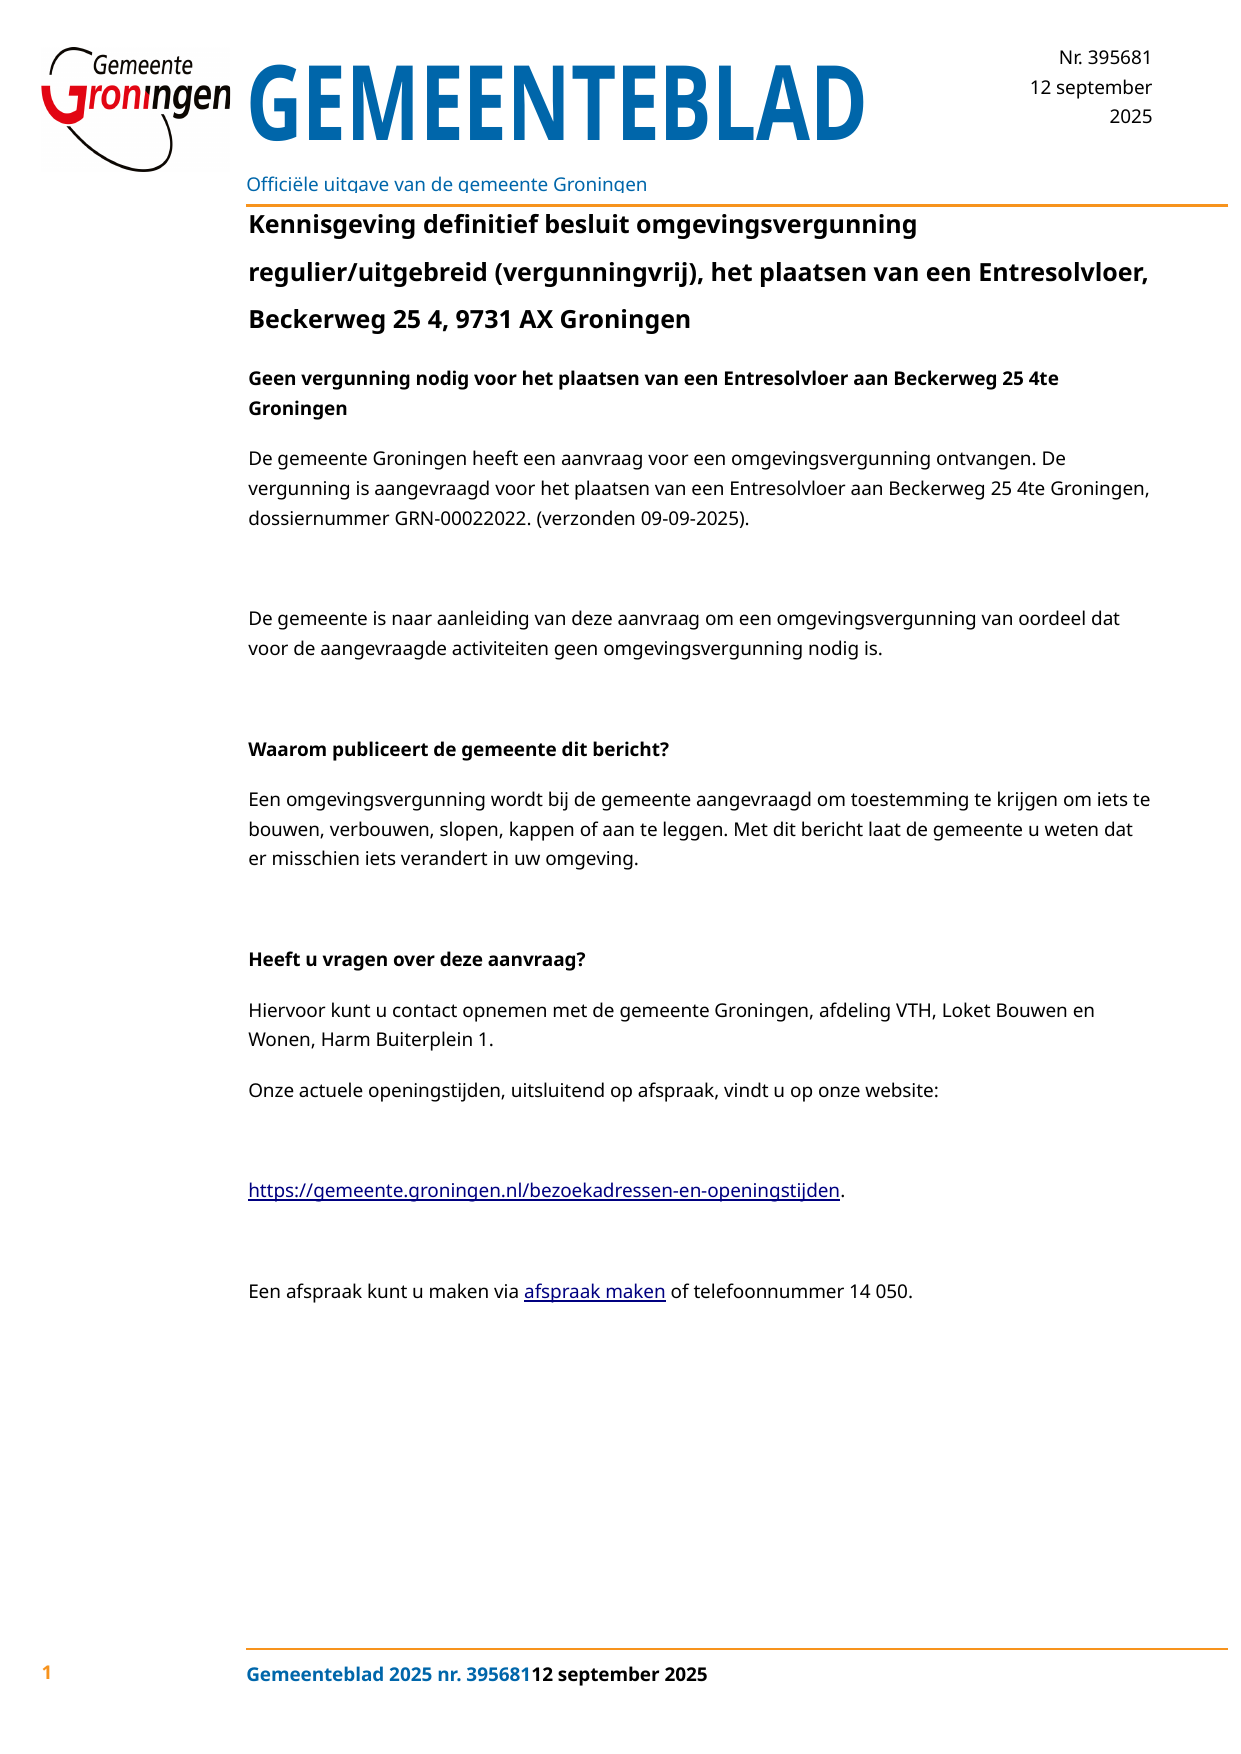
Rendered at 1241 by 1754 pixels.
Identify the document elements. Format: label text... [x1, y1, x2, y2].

text Heeft u vragen over deze aanvraag? [248, 946, 1152, 972]
text https://gemeente.groningen.nl/bezoekadressen-en-openingstijden. [248, 1178, 1152, 1203]
text De gemeente is naar aanleiding van deze aanvraag om een omgevingsvergunning van oordeel dat voor de aangevraagde activiteiten geen omgevingsvergunning nodig is. [248, 606, 1152, 661]
text De gemeente Groningen heeft een aanvraag voor een omgevingsvergunning ontvangen. De vergunning is aangevraagd voor het plaatsen van een Entresolvloer aan Beckerweg 25 4te Groningen, dossiernummer GRN-00022022. (verzonden 09-09-2025). [248, 446, 1152, 530]
text Kennisgeving definitief besluit omgevingsvergunning regulier/uitgebreid (vergunningvrij), het plaatsen van een Entresolvloer, Beckerweg 25 4, 9731 AX Groningen [248, 207, 1152, 336]
text Onze actuele openingstijden, uitsluitend op afspraak, vindt u op onze website: [248, 1077, 1152, 1102]
text Een omgevingsvergunning wordt bij de gemeente aangevraagd om toestemming te krijgen om iets te bouwen, verbouwen, slopen, kappen of aan te leggen. Met dit bericht laat de gemeente u weten dat er misschien iets verandert in uw omgeving. [248, 786, 1152, 871]
text Geen vergunning nodig voor het plaatsen van een Entresolvloer aan Beckerweg 25 4te Groningen [248, 366, 1152, 421]
text Hiervoor kunt u contact opnemen met de gemeente Groningen, afdeling VTH, Loket Bouwen en Wonen, Harm Buiterplein 1. [248, 997, 1152, 1052]
text Waarom publiceert de gemeente dit bericht? [248, 736, 1152, 762]
text Een afspraak kunt u maken via afspraak maken of telefoonnummer 14 050. [248, 1278, 1152, 1304]
picture [41, 47, 231, 172]
